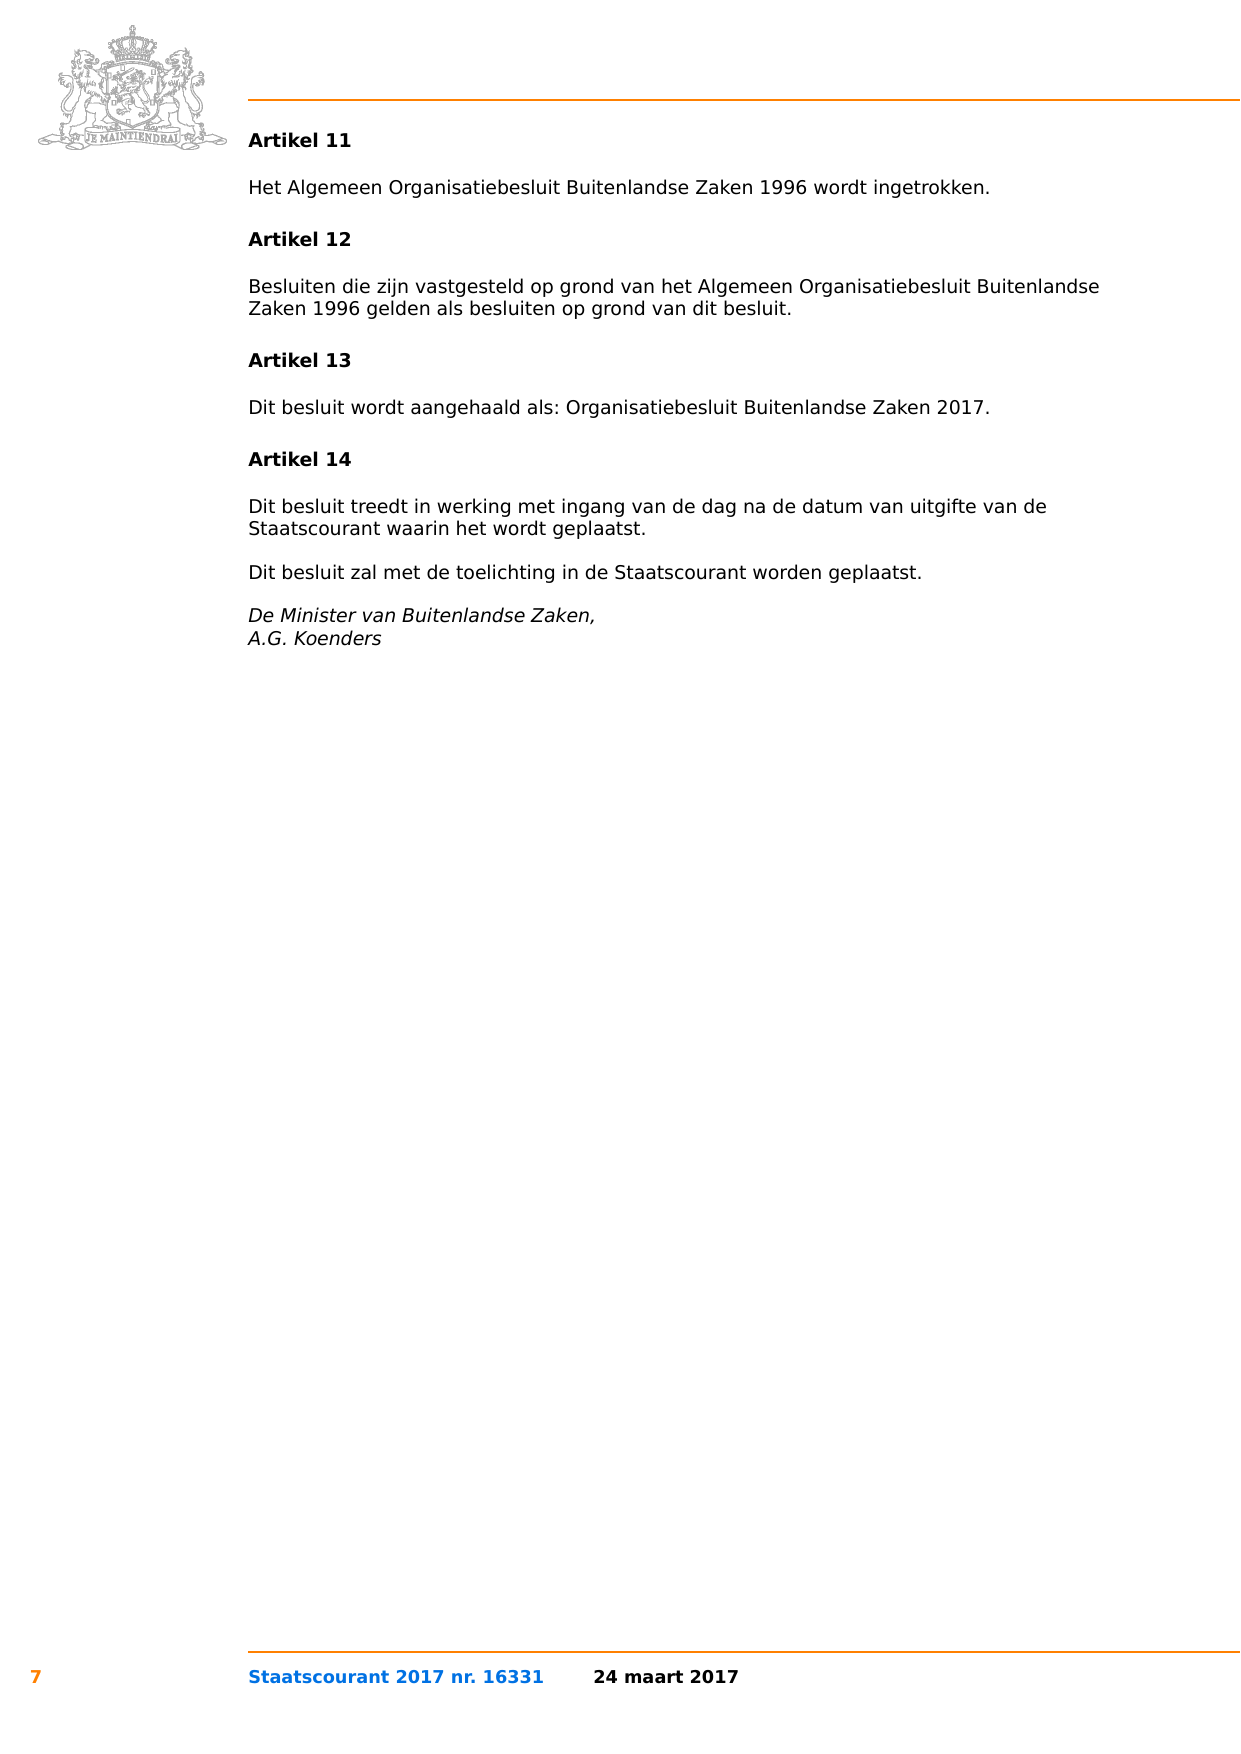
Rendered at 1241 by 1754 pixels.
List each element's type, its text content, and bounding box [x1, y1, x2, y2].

text Besluiten die zijn vastgesteld op grond van het Algemeen Organisatiebesluit Buitenlandse Zaken 1996 gelden als besluiten op grond van dit besluit. [248, 276, 1163, 320]
picture [38, 25, 227, 150]
text Dit besluit treedt in werking met ingang van de dag na de datum van uitgifte van de Staatscourant waarin het wordt geplaatst. [248, 496, 1163, 540]
text Dit besluit zal met de toelichting in de Staatscourant worden geplaatst. [248, 562, 1163, 583]
subtitle Artikel 12 [248, 229, 1163, 251]
text Dit besluit wordt aangehaald als: Organisatiebesluit Buitenlandse Zaken 2017. [248, 397, 1163, 419]
subtitle Artikel 11 [248, 130, 1163, 152]
text De Minister van Buitenlandse Zaken, A.G. Koenders [248, 605, 1163, 649]
text Het Algemeen Organisatiebesluit Buitenlandse Zaken 1996 wordt ingetrokken. [248, 177, 1163, 199]
subtitle Artikel 13 [248, 350, 1163, 372]
subtitle Artikel 14 [248, 449, 1163, 471]
